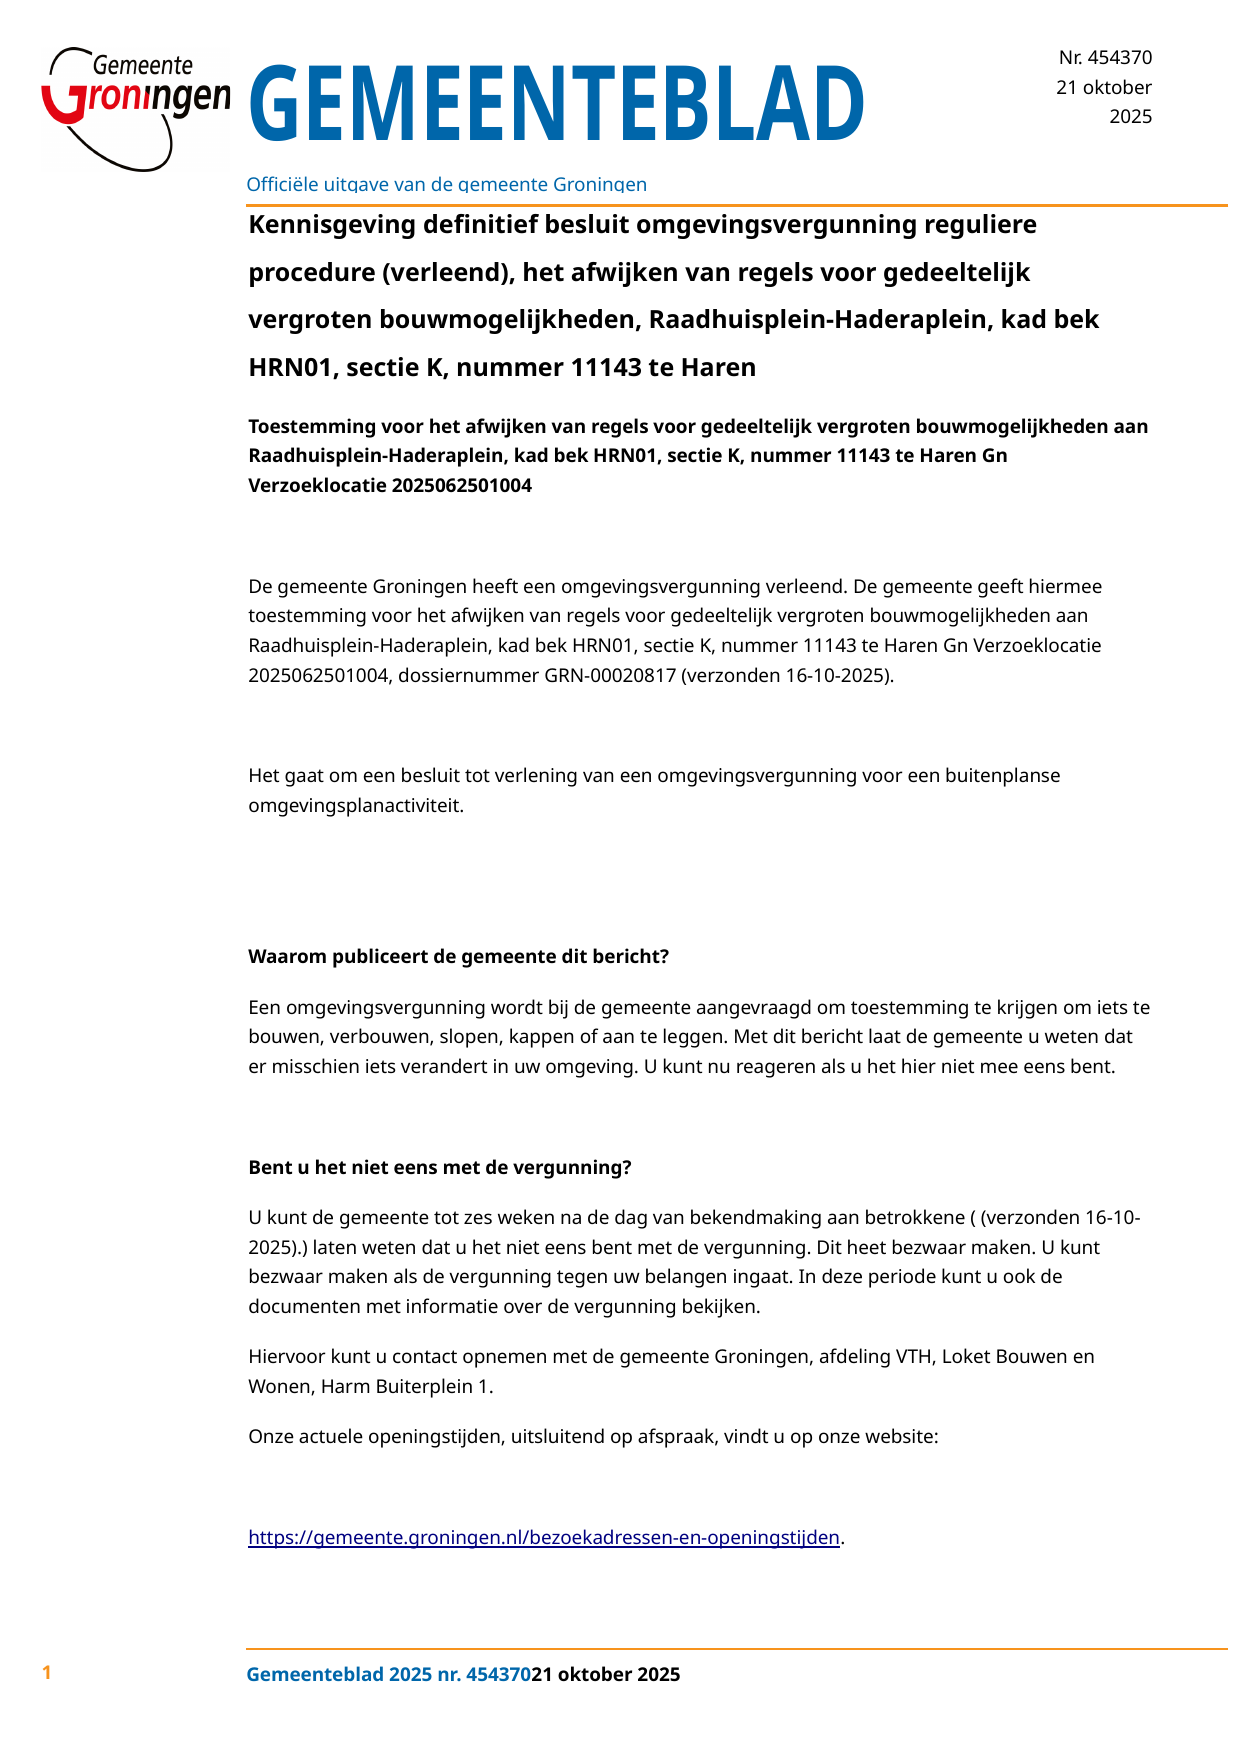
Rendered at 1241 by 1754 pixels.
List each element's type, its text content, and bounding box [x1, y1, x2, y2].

text Onze actuele openingstijden, uitsluitend op afspraak, vindt u op onze website: [248, 1423, 1152, 1449]
picture [41, 47, 231, 172]
text Toestemming voor het afwijken van regels voor gedeeltelijk vergroten bouwmogelijkheden aan Raadhuisplein-Haderaplein, kad bek HRN01, sectie K, nummer 11143 te Haren Gn Verzoeklocatie 2025062501004 [248, 413, 1152, 498]
text Een omgevingsvergunning wordt bij de gemeente aangevraagd om toestemming te krijgen om iets te bouwen, verbouwen, slopen, kappen of aan te leggen. Met dit bericht laat de gemeente u weten dat er misschien iets verandert in uw omgeving. U kunt nu reageren als u het hier niet mee eens bent. [248, 994, 1152, 1079]
text Waarom publiceert de gemeente dit bericht? [248, 943, 1152, 969]
text Bent u het niet eens met de vergunning? [248, 1154, 1152, 1180]
text U kunt de gemeente tot zes weken na de dag van bekendmaking aan betrokkene ( (verzonden 16-10-2025).) laten weten dat u het niet eens bent met de vergunning. Dit heet bezwaar maken. U kunt bezwaar maken als de vergunning tegen uw belangen ingaat. In deze periode kunt u ook de documenten met informatie over de vergunning bekijken. [248, 1204, 1152, 1319]
text Hiervoor kunt u contact opnemen met de gemeente Groningen, afdeling VTH, Loket Bouwen en Wonen, Harm Buiterplein 1. [248, 1343, 1152, 1399]
text https://gemeente.groningen.nl/bezoekadressen-en-openingstijden. [248, 1524, 1152, 1550]
text Het gaat om een besluit tot verlening van een omgevingsvergunning voor een buitenplanse omgevingsplanactiviteit. [248, 763, 1152, 818]
text De gemeente Groningen heeft een omgevingsvergunning verleend. De gemeente geeft hiermee toestemming voor het afwijken van regels voor gedeeltelijk vergroten bouwmogelijkheden aan Raadhuisplein-Haderaplein, kad bek HRN01, sectie K, nummer 11143 te Haren Gn Verzoeklocatie 2025062501004, dossiernummer GRN-00020817 (verzonden 16-10-2025). [248, 573, 1152, 688]
text Kennisgeving definitief besluit omgevingsvergunning reguliere procedure (verleend), het afwijken van regels voor gedeeltelijk vergroten bouwmogelijkheden, Raadhuisplein-Haderaplein, kad bek HRN01, sectie K, nummer 11143 te Haren [248, 207, 1152, 384]
